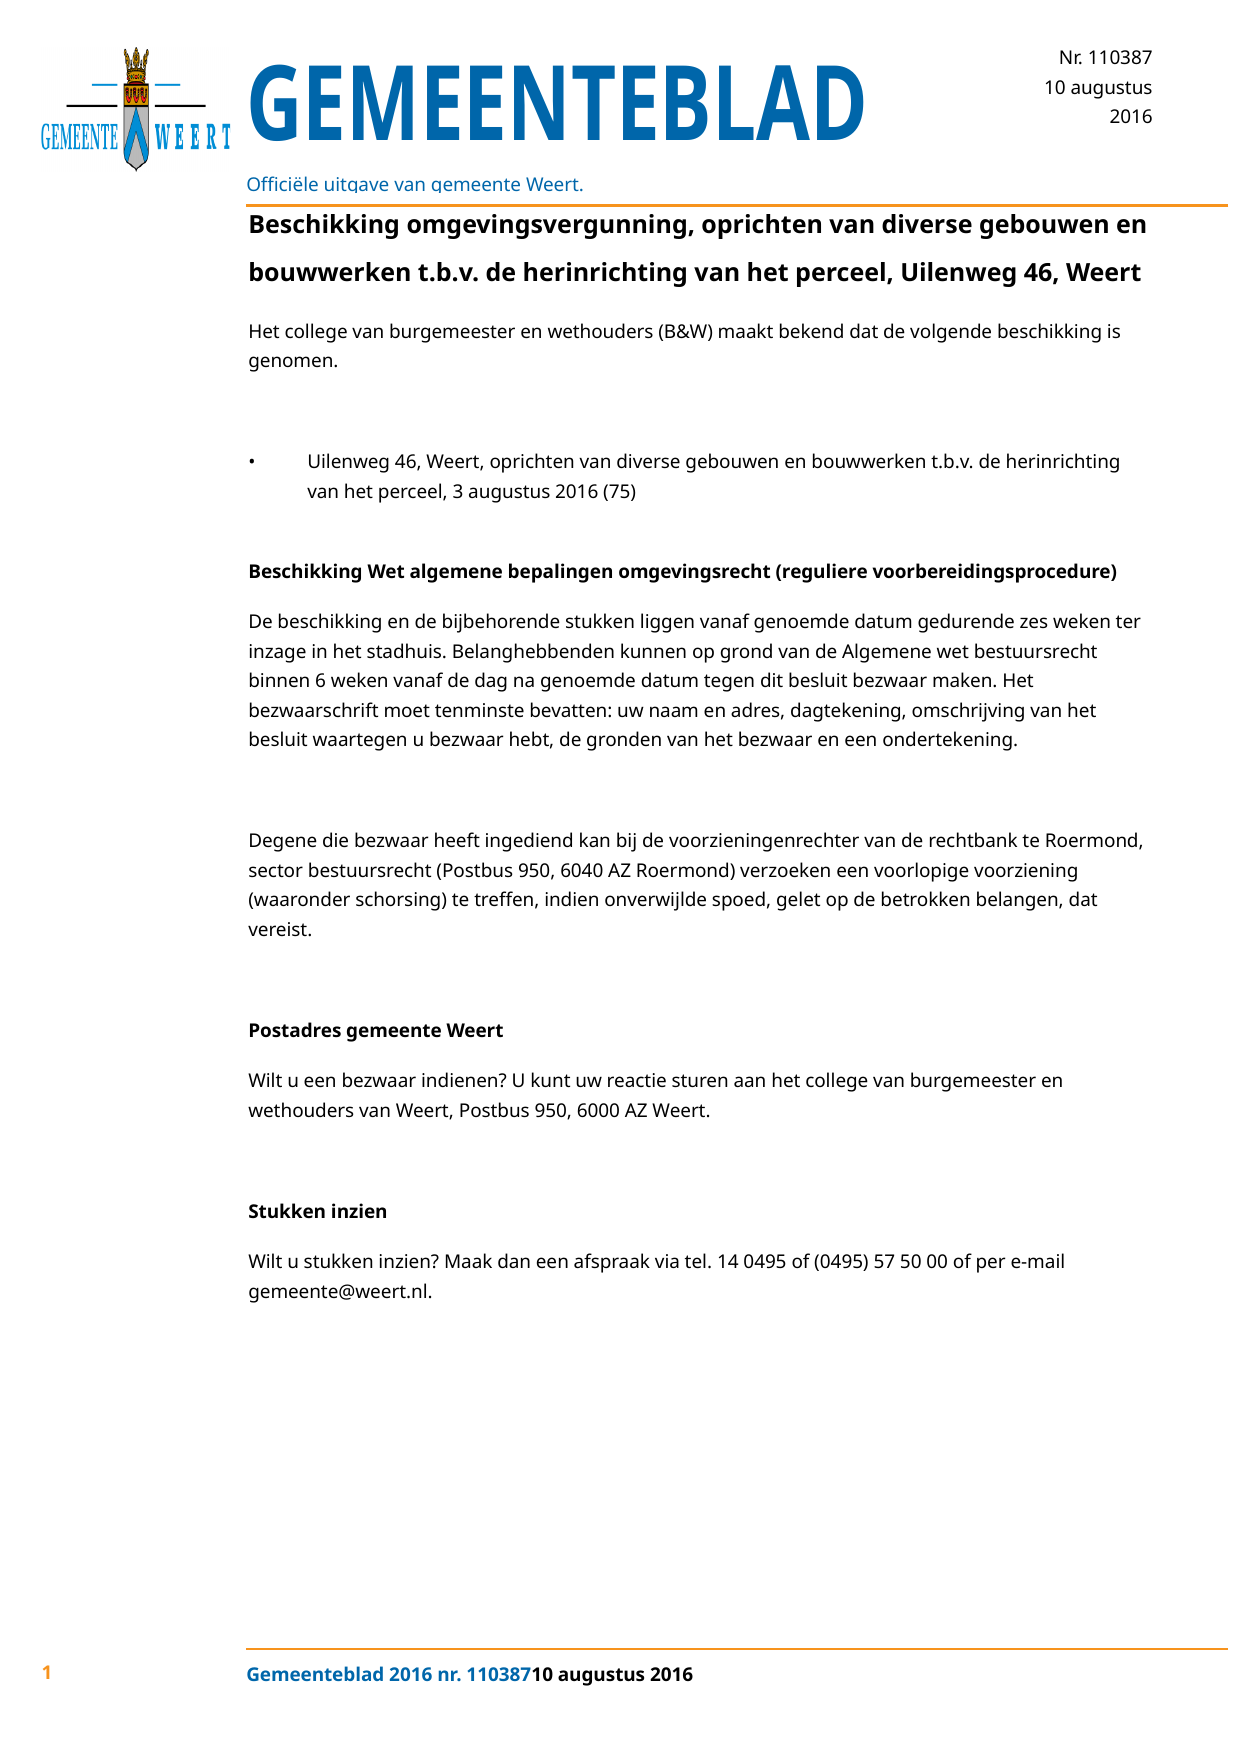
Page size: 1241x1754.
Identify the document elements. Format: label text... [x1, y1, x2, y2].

text De beschikking en de bijbehorende stukken liggen vanaf genoemde datum gedurende zes weken ter inzage in het stadhuis. Belanghebbenden kunnen op grond van de Algemene wet bestuursrecht binnen 6 weken vanaf de dag na genoemde datum tegen dit besluit bezwaar maken. Het bezwaarschrift moet tenminste bevatten: uw naam en adres, dagtekening, omschrijving van het besluit waartegen u bezwaar hebt, de gronden van het bezwaar en een ondertekening. [248, 608, 1152, 752]
text Beschikking omgevingsvergunning, oprichten van diverse gebouwen en bouwwerken t.b.v. de herinrichting van het perceel, Uilenweg 46, Weert [248, 207, 1152, 288]
text Degene die bezwaar heeft ingediend kan bij de voorzieningenrechter van de rechtbank te Roermond, sector bestuursrecht (Postbus 950, 6040 AZ Roermond) verzoeken een voorlopige voorziening (waaronder schorsing) te treffen, indien onverwijlde spoed, gelet op de betrokken belangen, dat vereist. [248, 827, 1152, 942]
picture [41, 47, 231, 172]
text Stukken inzien [248, 1198, 1152, 1224]
text Postadres gemeente Weert [248, 1017, 1152, 1043]
text Wilt u stukken inzien? Maak dan een afspraak via tel. 14 0495 of (0495) 57 50 00 of per e-mail gemeente@weert.nl. [248, 1248, 1152, 1304]
text Wilt u een bezwaar indienen? U kunt uw reactie sturen aan het college van burgemeester en wethouders van Weert, Postbus 950, 6000 AZ Weert. [248, 1067, 1152, 1123]
list Uilenweg 46, Weert, oprichten van diverse gebouwen en bouwwerken t.b.v. de herinrichting van het perceel, 3 augustus 2016 (75) [248, 448, 1152, 504]
text Het college van burgemeester en wethouders (B&W) maakt bekend dat de volgende beschikking is genomen. [248, 318, 1152, 373]
text Beschikking Wet algemene bepalingen omgevingsrecht (reguliere voorbereidingsprocedure) [248, 558, 1152, 584]
